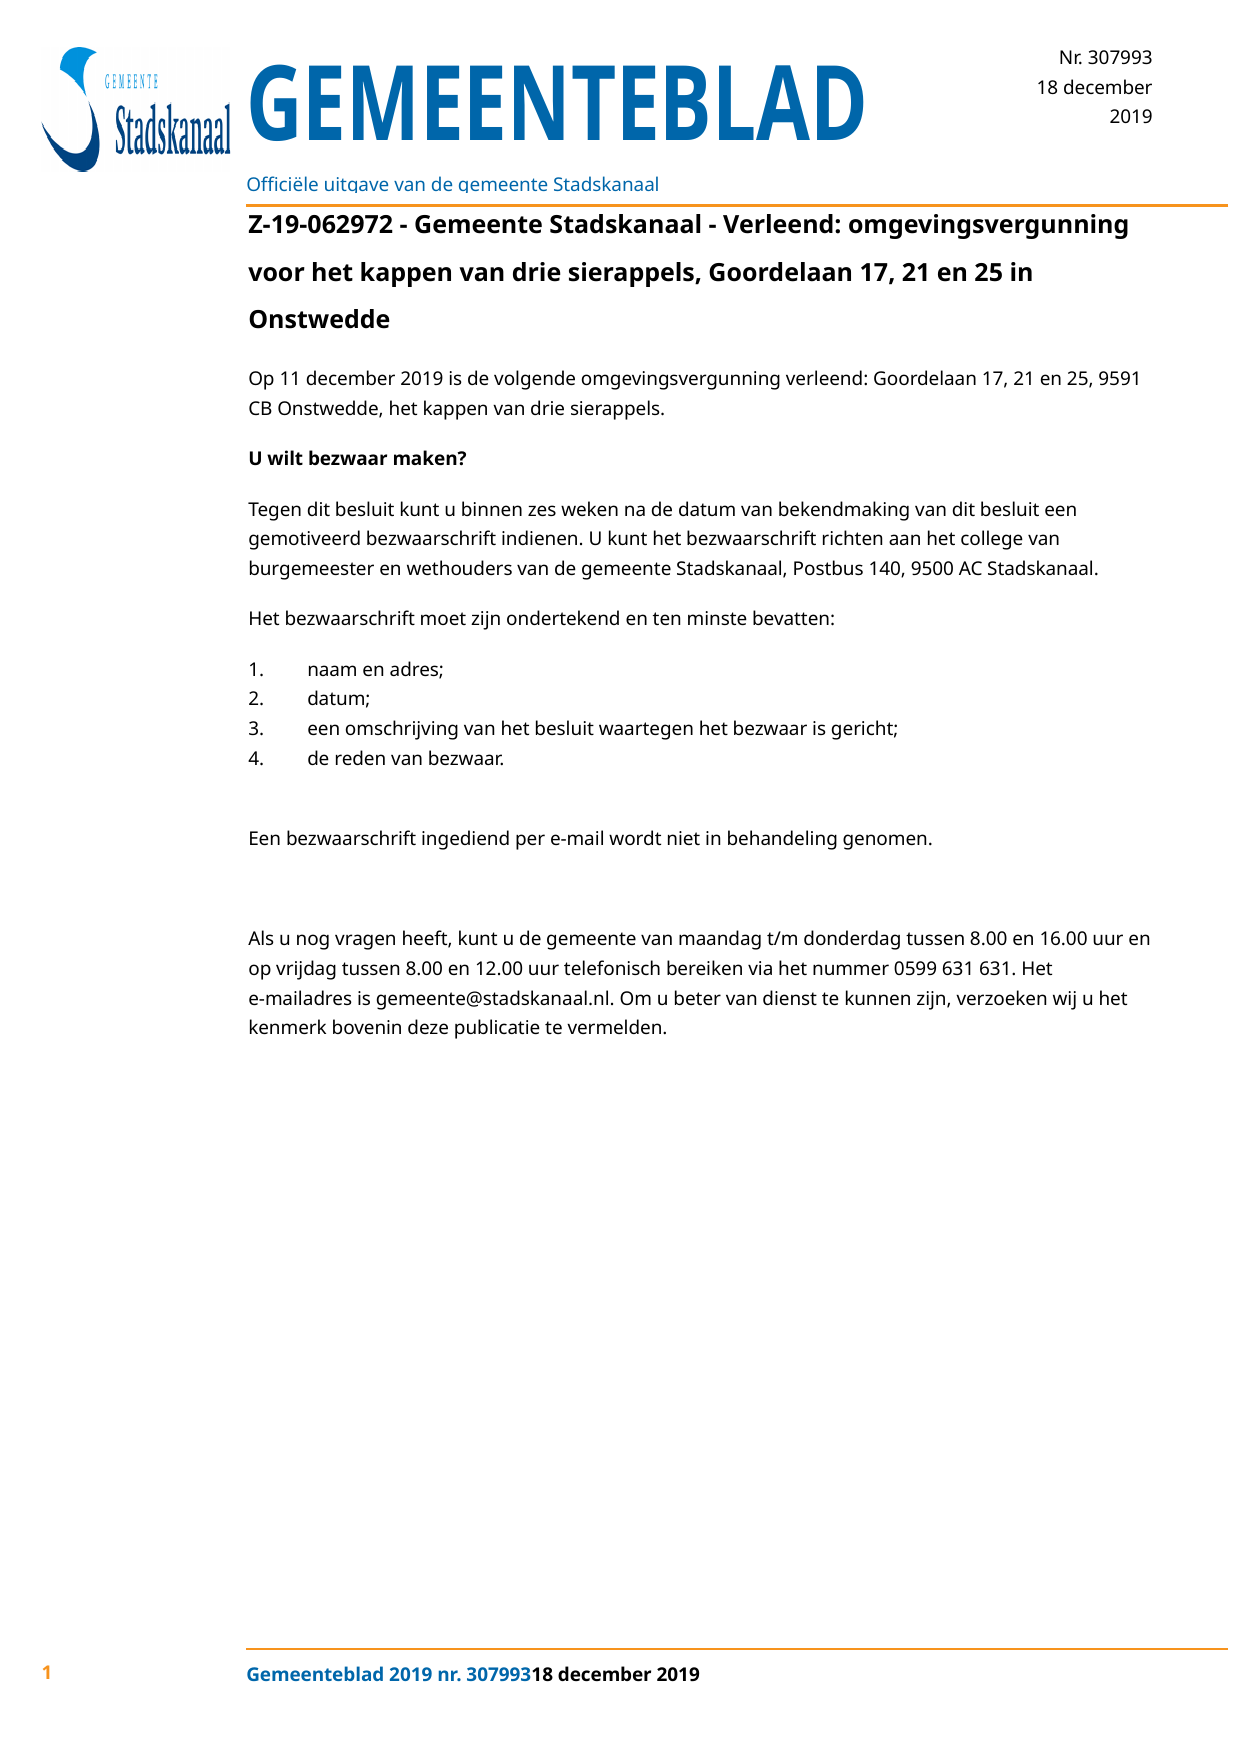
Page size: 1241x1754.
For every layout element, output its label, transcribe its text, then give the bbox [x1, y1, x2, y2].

text U wilt bezwaar maken? [248, 446, 1152, 471]
text Op 11 december 2019 is de volgende omgevingsvergunning verleend: Goordelaan 17, 21 en 25, 9591 CB Onstwedde, het kappen van drie sierappels. [248, 366, 1152, 421]
text Als u nog vragen heeft, kunt u de gemeente van maandag t/m donderdag tussen 8.00 en 16.00 uur en op vrijdag tussen 8.00 en 12.00 uur telefonisch bereiken via het nummer 0599 631 631. Het e‑mailadres is gemeente@stadskanaal.nl. Om u beter van dienst te kunnen zijn, verzoeken wij u het kenmerk bovenin deze publicatie te vermelden. [248, 926, 1152, 1040]
list de reden van bezwaar. [248, 745, 1152, 770]
text Het bezwaarschrift moet zijn ondertekend en ten minste bevatten: [248, 606, 1152, 631]
text Tegen dit besluit kunt u binnen zes weken na de datum van bekendmaking van dit besluit een gemotiveerd bezwaarschrift indienen. U kunt het bezwaarschrift richten aan het college van burgemeester en wethouders van de gemeente Stadskanaal, Postbus 140, 9500 AC Stadskanaal. [248, 496, 1152, 581]
list datum; [248, 686, 1152, 711]
picture [41, 47, 231, 172]
list naam en adres; [248, 656, 1152, 682]
list een omschrijving van het besluit waartegen het bezwaar is gericht; [248, 715, 1152, 741]
text Een bezwaarschrift ingediend per e-mail wordt niet in behandeling genomen. [248, 825, 1152, 850]
text Z-19-062972 - Gemeente Stadskanaal - Verleend: omgevingsvergunning voor het kappen van drie sierappels, Goordelaan 17, 21 en 25 in Onstwedde [248, 207, 1152, 336]
